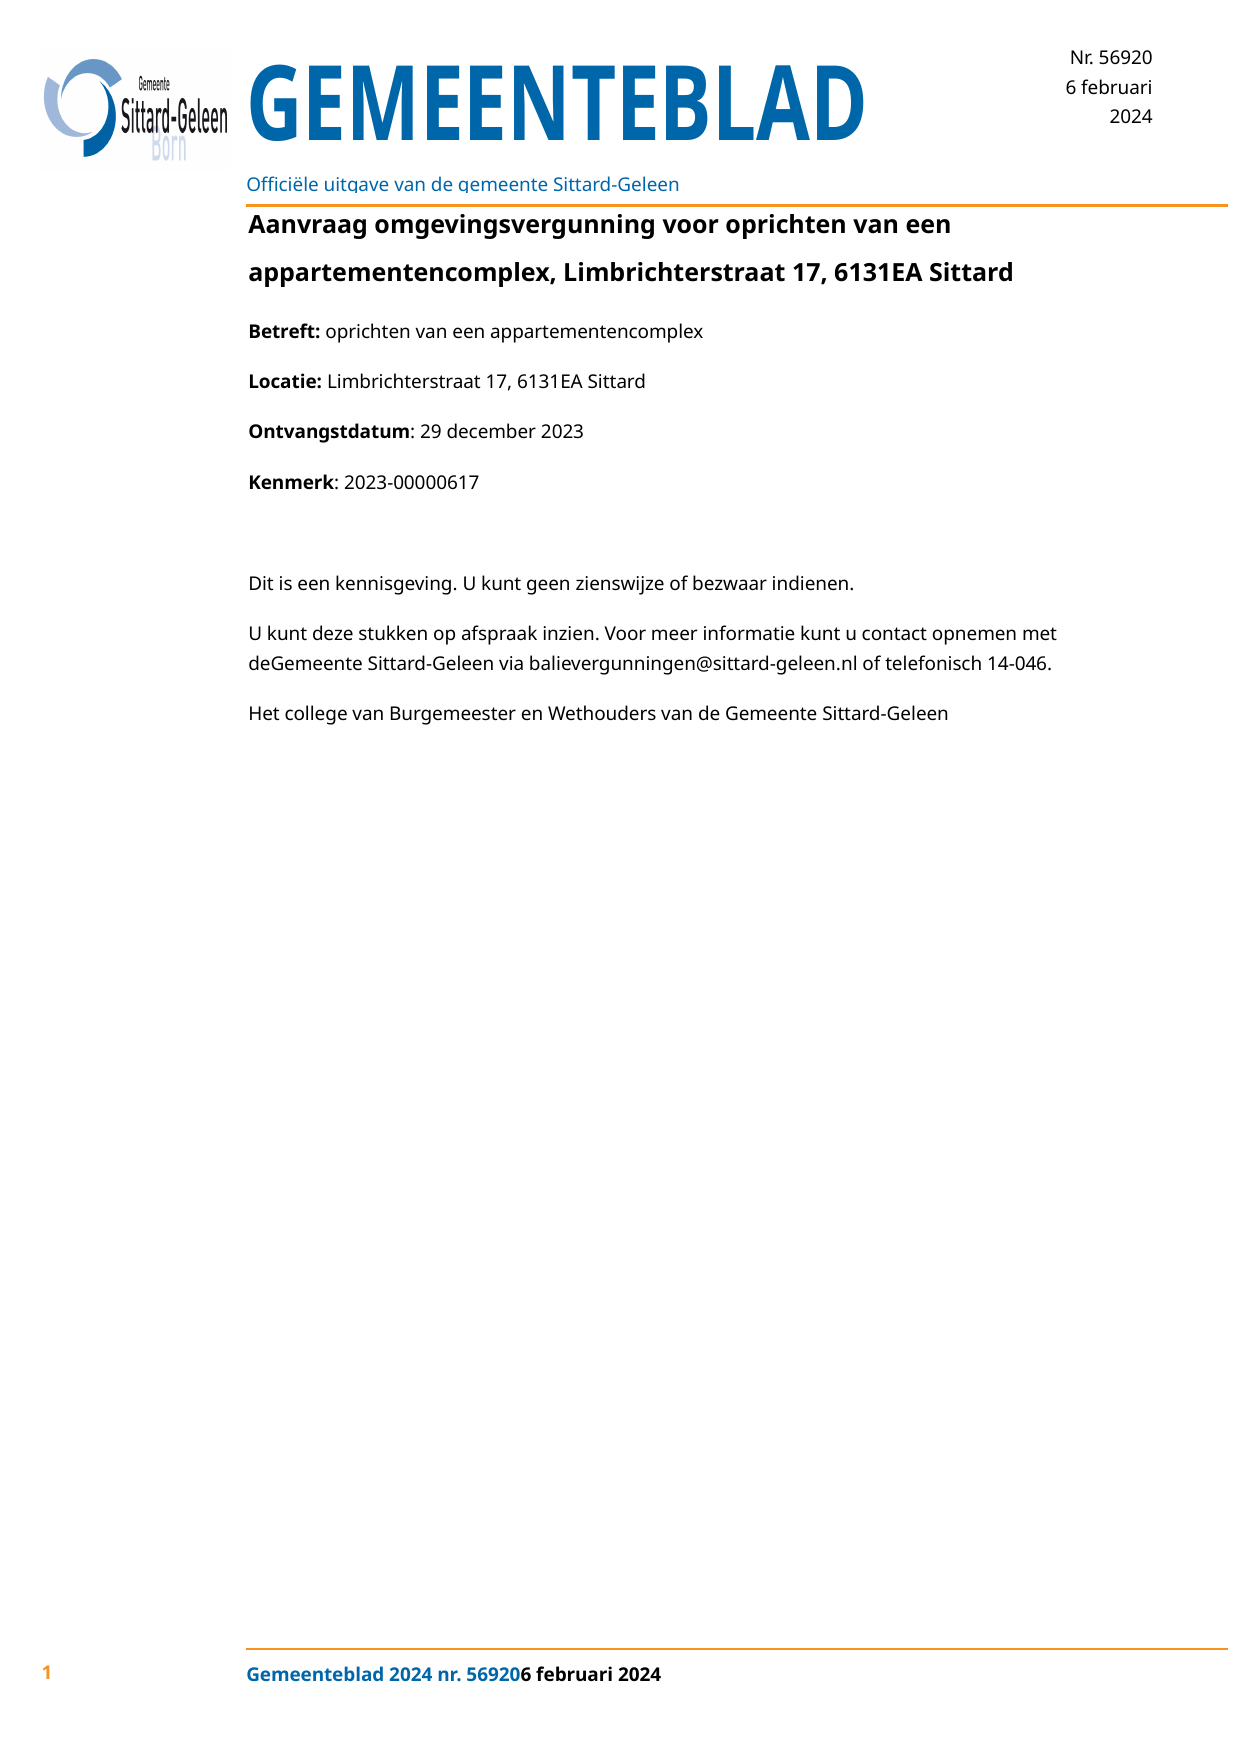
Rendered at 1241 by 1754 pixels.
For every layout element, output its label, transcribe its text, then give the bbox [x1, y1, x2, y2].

text Het college van Burgemeester en Wethouders van de Gemeente Sittard-Geleen [248, 700, 1152, 726]
text Aanvraag omgevingsvergunning voor oprichten van een appartementencomplex, Limbrichterstraat 17, 6131EA Sittard [248, 207, 1152, 288]
text Ontvangstdatum: 29 december 2023 [248, 419, 1152, 444]
text U kunt deze stukken op afspraak inzien. Voor meer informatie kunt u contact opnemen met deGemeente Sittard-Geleen via balievergunningen@sittard-geleen.nl of telefonisch 14-046. [248, 620, 1152, 676]
text Dit is een kennisgeving. U kunt geen zienswijze of bezwaar indienen. [248, 570, 1152, 596]
text Betreft: oprichten van een appartementencomplex [248, 318, 1152, 344]
picture [41, 47, 231, 172]
text Locatie: Limbrichterstraat 17, 6131EA Sittard [248, 368, 1152, 394]
text Kenmerk: 2023-00000617 [248, 469, 1152, 495]
